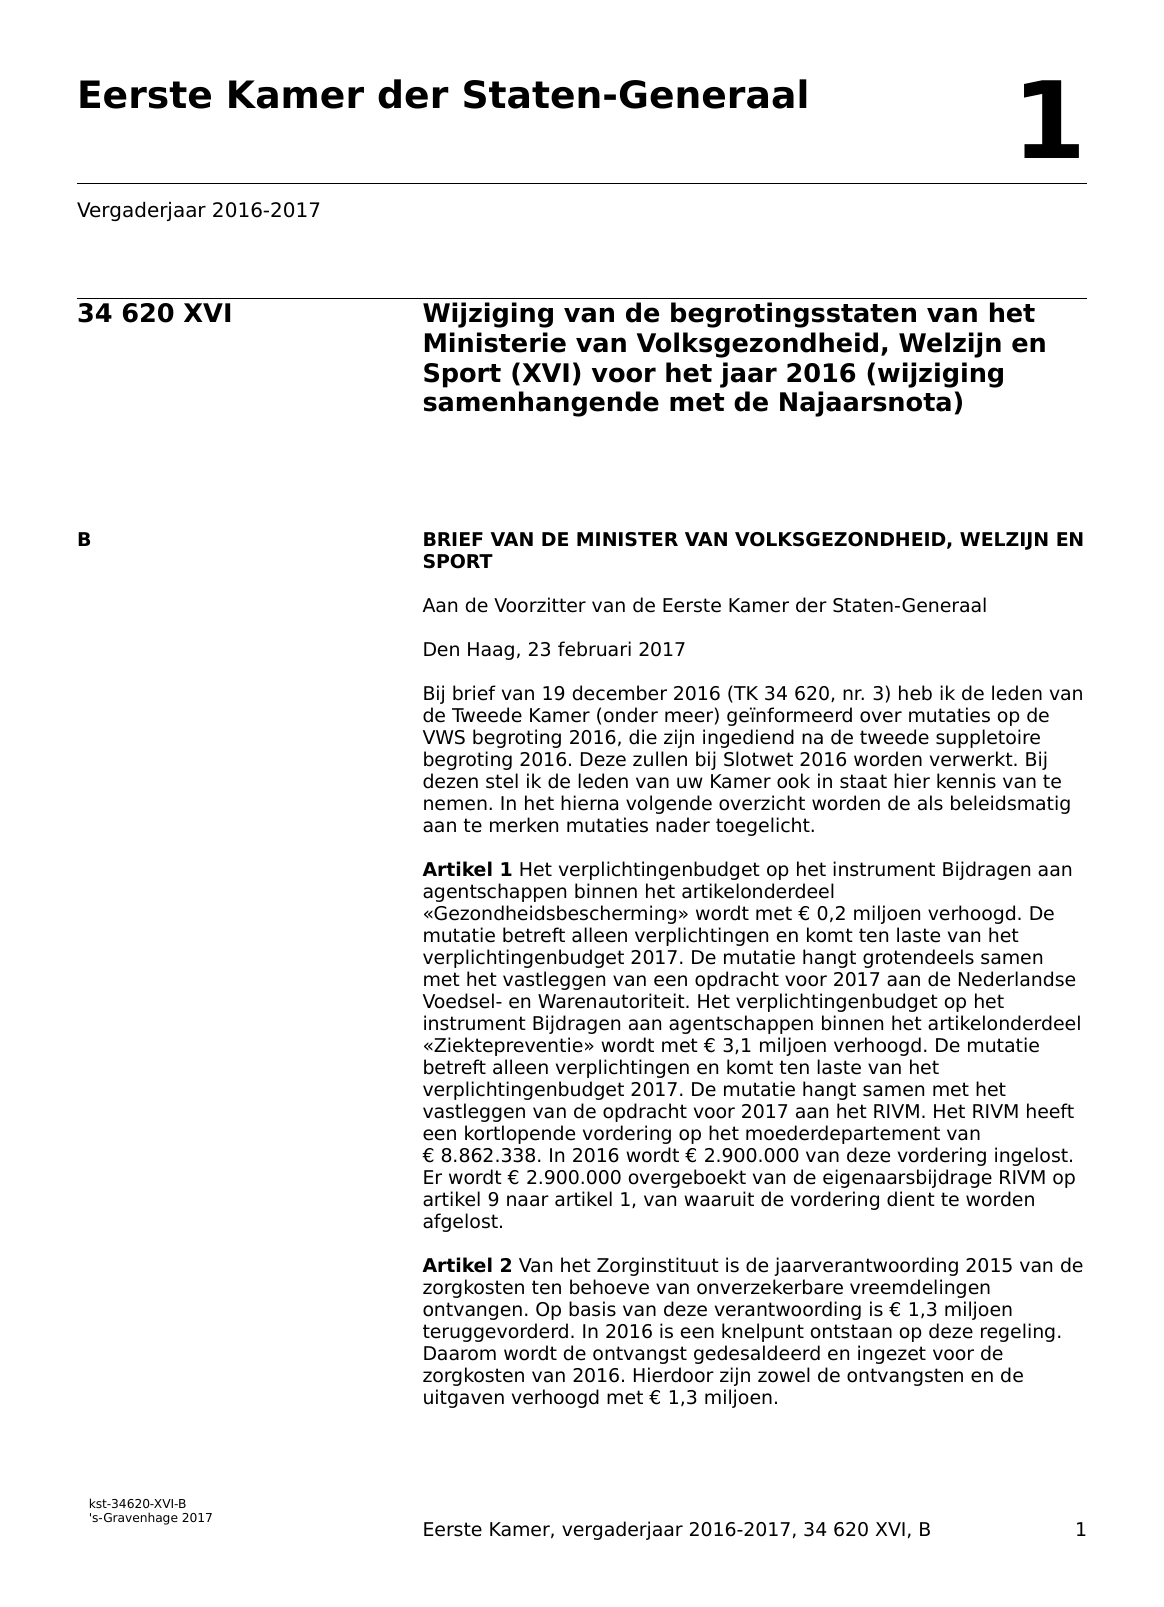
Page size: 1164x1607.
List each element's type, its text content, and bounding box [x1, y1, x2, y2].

text Aan de Voorzitter van de Eerste Kamer der Staten-Generaal [422, 595, 1087, 617]
table_header Eerste Kamer der Staten-Generaal [77, 59, 886, 183]
text kst-34620-XVI-B [88, 1497, 323, 1511]
text Artikel 1 Het verplichtingenbudget op het instrument Bijdragen aan agentschappen binnen het artikelonderdeel «Gezondheidsbescherming» wordt met € 0,2 miljoen verhoogd. De mutatie betreft alleen verplichtingen en komt ten laste van het verplichtingenbudget 2017. De mutatie hangt grotendeels samen met het vastleggen van een opdracht voor 2017 aan de Nederlandse Voedsel- en Warenautoriteit. Het verplichtingenbudget op het instrument Bijdragen aan agentschappen binnen het artikelonderdeel «Ziektepreventie» wordt met € 3,1 miljoen verhoogd. De mutatie betreft alleen verplichtingen en komt ten laste van het verplichtingenbudget 2017. De mutatie hangt samen met het vastleggen van de opdracht voor 2017 aan het RIVM. Het RIVM heeft een kortlopende vordering op het moederdepartement van € 8.862.338. In 2016 wordt € 2.900.000 van deze vordering ingelost. Er wordt € 2.900.000 overgeboekt van de eigenaarsbijdrage RIVM op artikel 9 naar artikel 1, van waaruit de vordering dient te worden afgelost. [422, 859, 1087, 1233]
text Bij brief van 19 december 2016 (TK 34 620, nr. 3) heb ik de leden van de Tweede Kamer (onder meer) geïnformeerd over mutaties op de VWS begroting 2016, die zijn ingediend na de tweede suppletoire begroting 2016. Deze zullen bij Slotwet 2016 worden verwerkt. Bij dezen stel ik de leden van uw Kamer ook in staat hier kennis van te nemen. In het hierna volgende overzicht worden de als beleidsmatig aan te merken mutaties nader toegelicht. [422, 683, 1087, 837]
subtitle B BRIEF VAN DE MINISTER VAN VOLKSGEZONDHEID, WELZIJN EN SPORT [77, 529, 1087, 573]
subtitle 34 620 XVI Wijziging van de begrotingsstaten van het Ministerie van Volksgezondheid, Welzijn en Sport (XVI) voor het jaar 2016 (wijziging samenhangende met de Najaarsnota) [77, 299, 1087, 418]
text Artikel 2 Van het Zorginstituut is de jaarverantwoording 2015 van de zorgkosten ten behoeve van onverzekerbare vreemdelingen ontvangen. Op basis van deze verantwoording is € 1,3 miljoen teruggevorderd. In 2016 is een knelpunt ontstaan op deze regeling. Daarom wordt de ontvangst gedesaldeerd en ingezet voor de zorgkosten van 2016. Hierdoor zijn zowel de ontvangsten en de uitgaven verhoogd met € 1,3 miljoen. [422, 1255, 1087, 1409]
text Den Haag, 23 februari 2017 [422, 639, 1087, 661]
text 's-Gravenhage 2017 [88, 1511, 323, 1525]
table_cell Vergaderjaar 2016-2017 [77, 184, 1087, 298]
table_header 1 [886, 59, 1087, 183]
